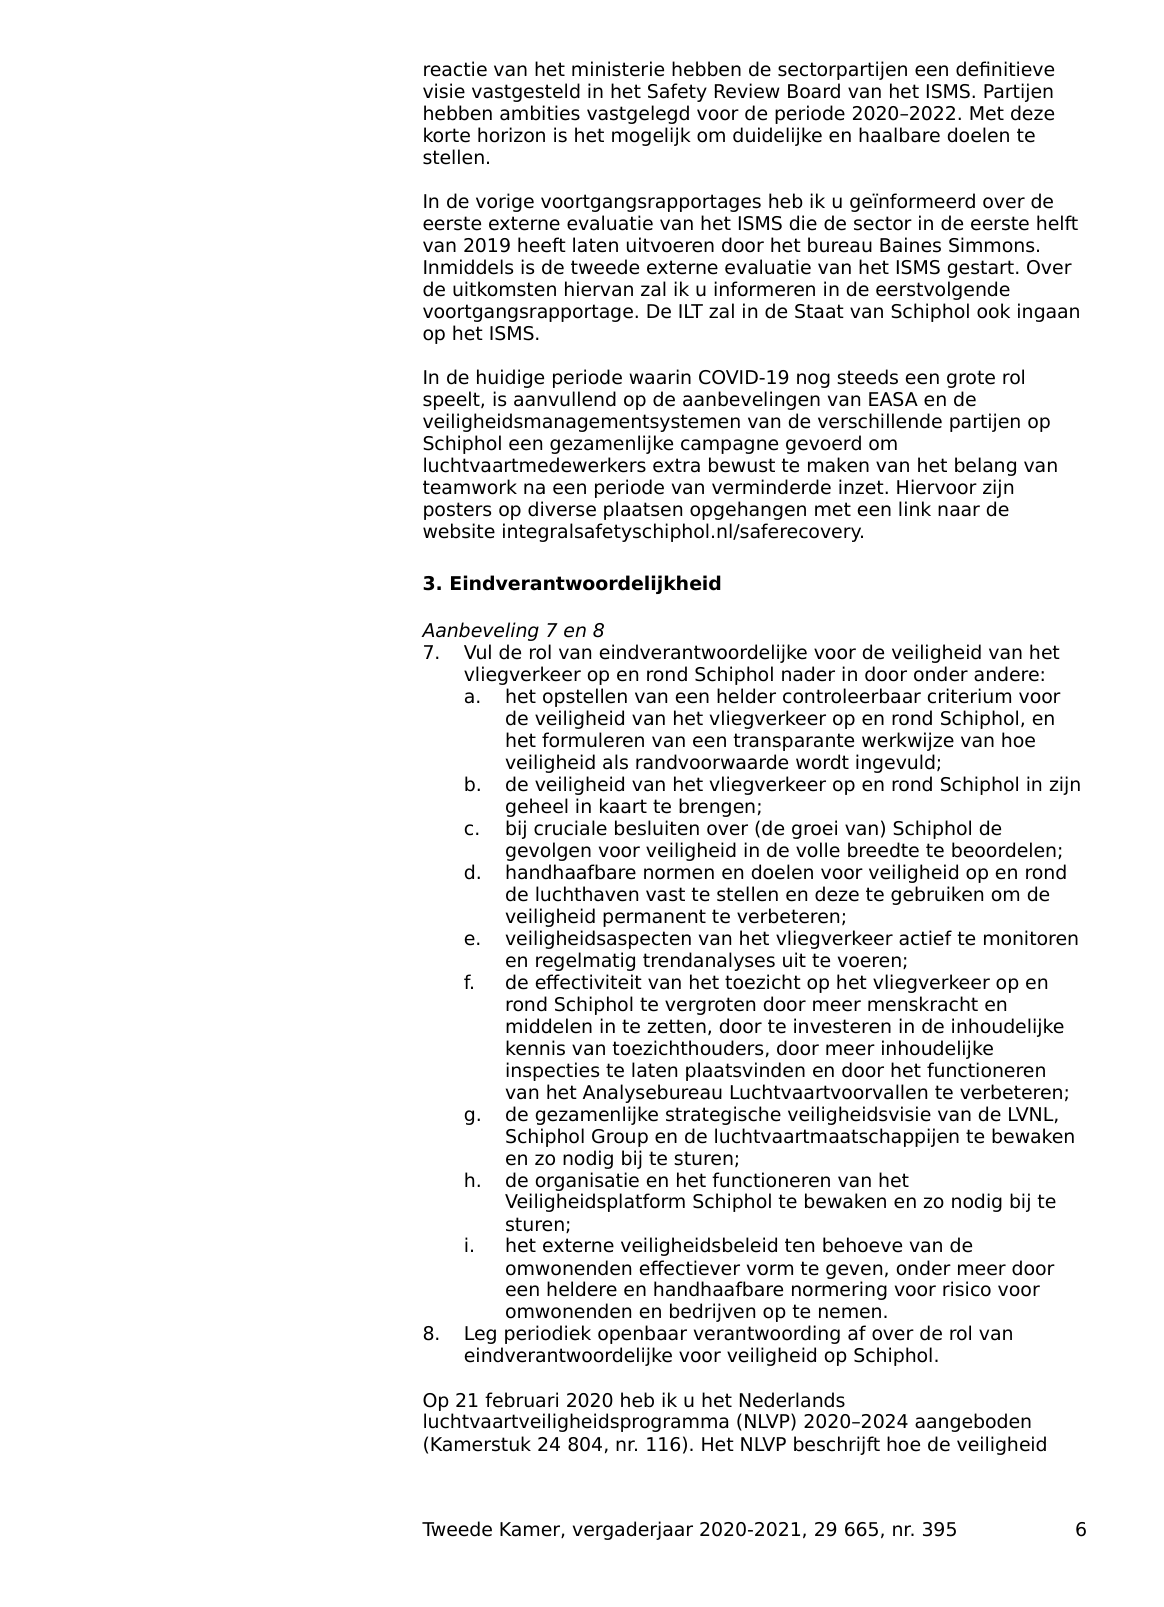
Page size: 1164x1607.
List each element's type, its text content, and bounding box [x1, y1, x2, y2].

text h. de organisatie en het functioneren van het Veiligheidsplatform Schiphol te bewaken en zo nodig bij te sturen; [464, 1169, 1087, 1235]
text c. bij cruciale besluiten over (de groei van) Schiphol de gevolgen voor veiligheid in de volle breedte te beoordelen; [464, 818, 1087, 862]
text 7. Vul de rol van eindverantwoordelijke voor de veiligheid van het vliegverkeer op en rond Schiphol nader in door onder andere: [422, 642, 1087, 686]
text b. de veiligheid van het vliegverkeer op en rond Schiphol in zijn geheel in kaart te brengen; [464, 774, 1087, 818]
text e. veiligheidsaspecten van het vliegverkeer actief te monitoren en regelmatig trendanalyses uit te voeren; [464, 928, 1087, 972]
text reactie van het ministerie hebben de sectorpartijen een definitieve visie vastgesteld in het Safety Review Board van het ISMS. Partijen hebben ambities vastgelegd voor de periode 2020–2022. Met deze korte horizon is het mogelijk om duidelijke en haalbare doelen te stellen. [422, 59, 1087, 169]
text f. de effectiviteit van het toezicht op het vliegverkeer op en rond Schiphol te vergroten door meer menskracht en middelen in te zetten, door te investeren in de inhoudelijke kennis van toezichthouders, door meer inhoudelijke inspecties te laten plaatsvinden en door het functioneren van het Analysebureau Luchtvaartvoorvallen te verbeteren; [464, 972, 1087, 1103]
text g. de gezamenlijke strategische veiligheidsvisie van de LVNL, Schiphol Group en de luchtvaartmaatschappijen te bewaken en zo nodig bij te sturen; [464, 1103, 1087, 1169]
subtitle 3. Eindverantwoordelijkheid [422, 573, 1087, 595]
text In de huidige periode waarin COVID-19 nog steeds een grote rol speelt, is aanvullend op de aanbevelingen van EASA en de veiligheidsmanagementsystemen van de verschillende partijen op Schiphol een gezamenlijke campagne gevoerd om luchtvaartmedewerkers extra bewust te maken van het belang van teamwork na een periode van verminderde inzet. Hiervoor zijn posters op diverse plaatsen opgehangen met een link naar de website integralsafetyschiphol.nl/saferecovery. [422, 367, 1087, 543]
text d. handhaafbare normen en doelen voor veiligheid op en rond de luchthaven vast te stellen en deze te gebruiken om de veiligheid permanent te verbeteren; [464, 862, 1087, 928]
text Op 21 februari 2020 heb ik u het Nederlands luchtvaartveiligheidsprogramma (NLVP) 2020–2024 aangeboden (Kamerstuk 24 804, nr. 116). Het NLVP beschrijft hoe de veiligheid [422, 1389, 1087, 1455]
text 8. Leg periodiek openbaar verantwoording af over de rol van eindverantwoordelijke voor veiligheid op Schiphol. [422, 1323, 1087, 1367]
subtitle Aanbeveling 7 en 8 [422, 620, 1087, 642]
text In de vorige voortgangsrapportages heb ik u geïnformeerd over de eerste externe evaluatie van het ISMS die de sector in de eerste helft van 2019 heeft laten uitvoeren door het bureau Baines Simmons. Inmiddels is de tweede externe evaluatie van het ISMS gestart. Over de uitkomsten hiervan zal ik u informeren in de eerstvolgende voortgangsrapportage. De ILT zal in de Staat van Schiphol ook ingaan op het ISMS. [422, 191, 1087, 345]
text a. het opstellen van een helder controleerbaar criterium voor de veiligheid van het vliegverkeer op en rond Schiphol, en het formuleren van een transparante werkwijze van hoe veiligheid als randvoorwaarde wordt ingevuld; [464, 686, 1087, 774]
text i. het externe veiligheidsbeleid ten behoeve van de omwonenden effectiever vorm te geven, onder meer door een heldere en handhaafbare normering voor risico voor omwonenden en bedrijven op te nemen. [464, 1235, 1087, 1323]
